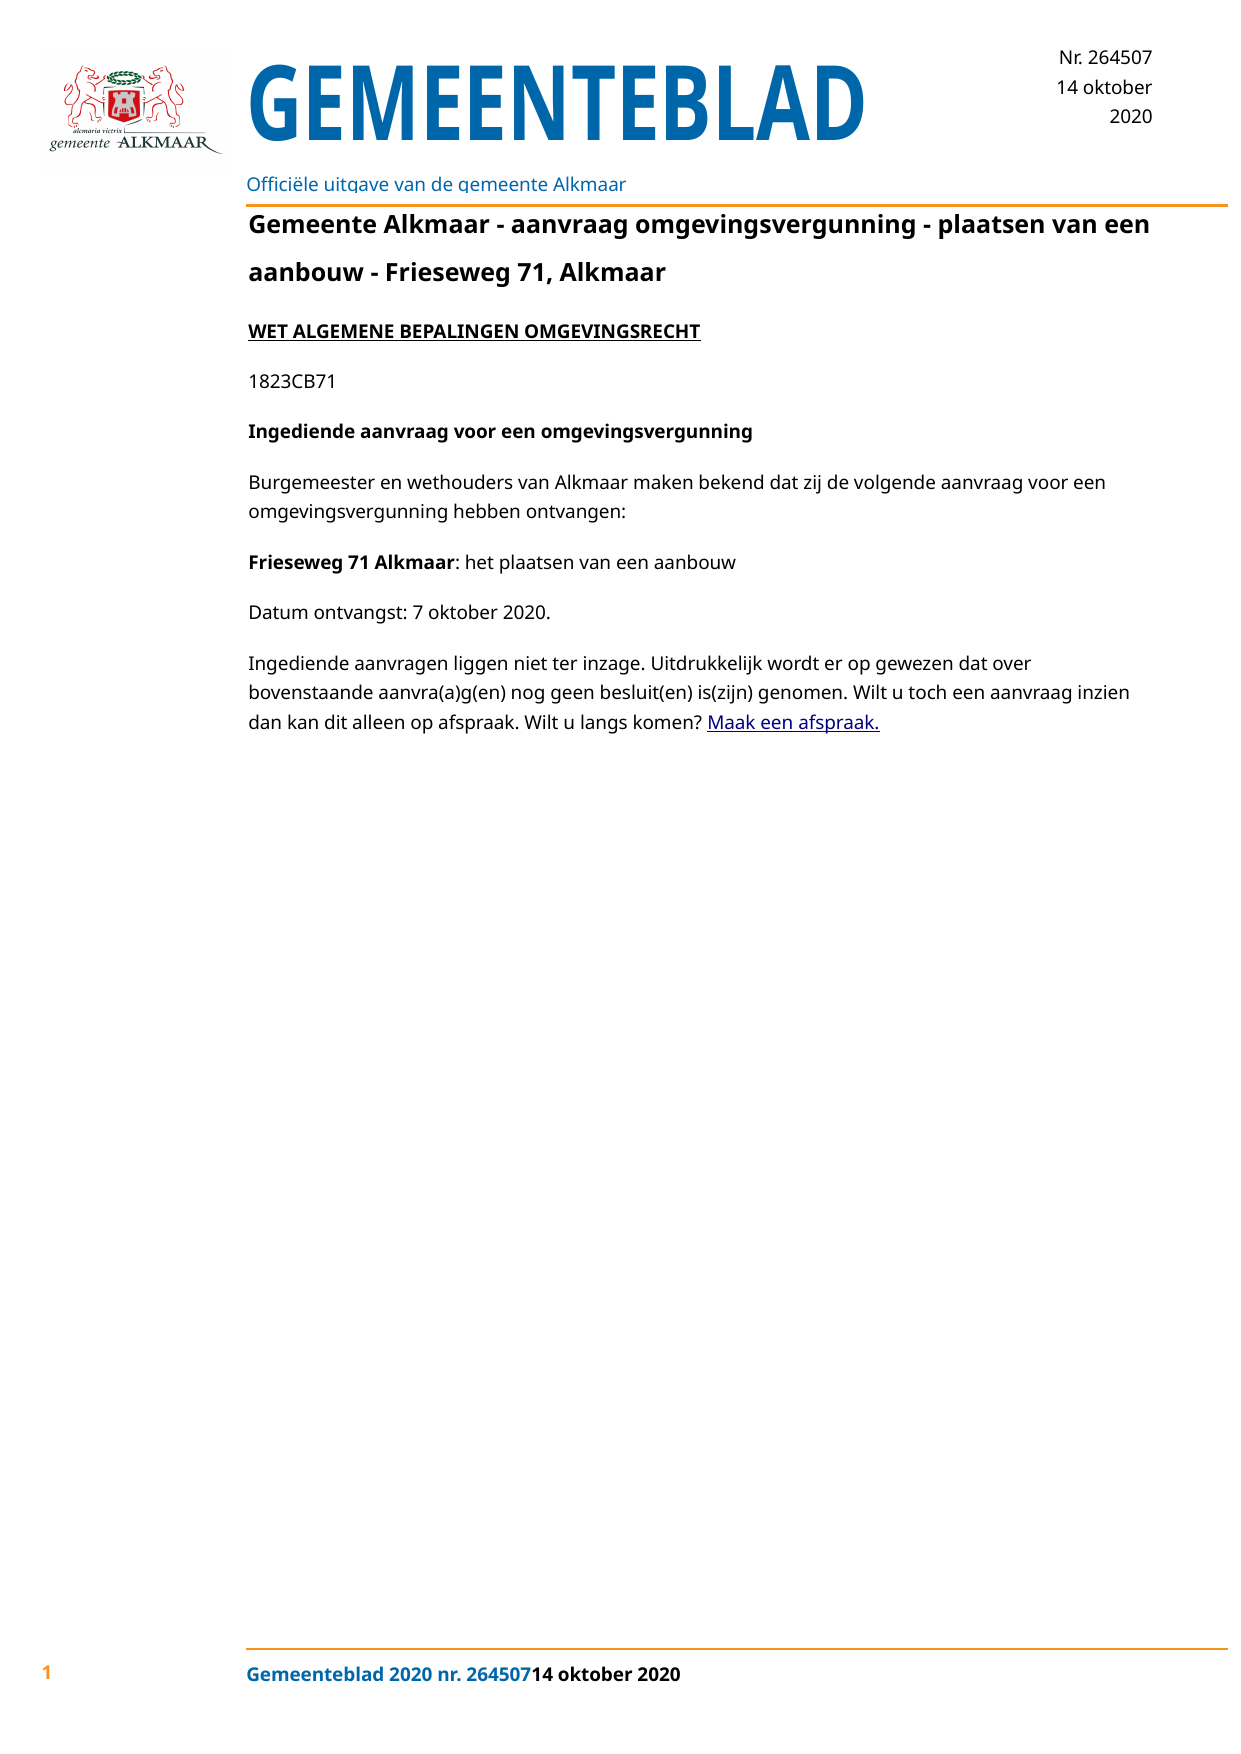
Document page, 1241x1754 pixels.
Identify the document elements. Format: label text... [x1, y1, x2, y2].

text WET ALGEMENE BEPALINGEN OMGEVINGSRECHT [248, 318, 1152, 344]
text Burgemeester en wethouders van Alkmaar maken bekend dat zij de volgende aanvraag voor een omgevingsvergunning hebben ontvangen: [248, 469, 1152, 524]
text Gemeente Alkmaar - aanvraag omgevingsvergunning - plaatsen van een aanbouw - Frieseweg 71, Alkmaar [248, 207, 1152, 288]
text Datum ontvangst: 7 oktober 2020. [248, 599, 1152, 625]
text 1823CB71 [248, 368, 1152, 394]
text Frieseweg 71 Alkmaar: het plaatsen van een aanbouw [248, 549, 1152, 575]
text Ingediende aanvragen liggen niet ter inzage. Uitdrukkelijk wordt er op gewezen dat over bovenstaande aanvra(a)g(en) nog geen besluit(en) is(zijn) genomen. Wilt u toch een aanvraag inzien dan kan dit alleen op afspraak. Wilt u langs komen? Maak een afspraak. [248, 650, 1152, 735]
text Ingediende aanvraag voor een omgevingsvergunning [248, 419, 1152, 444]
picture [41, 47, 231, 172]
